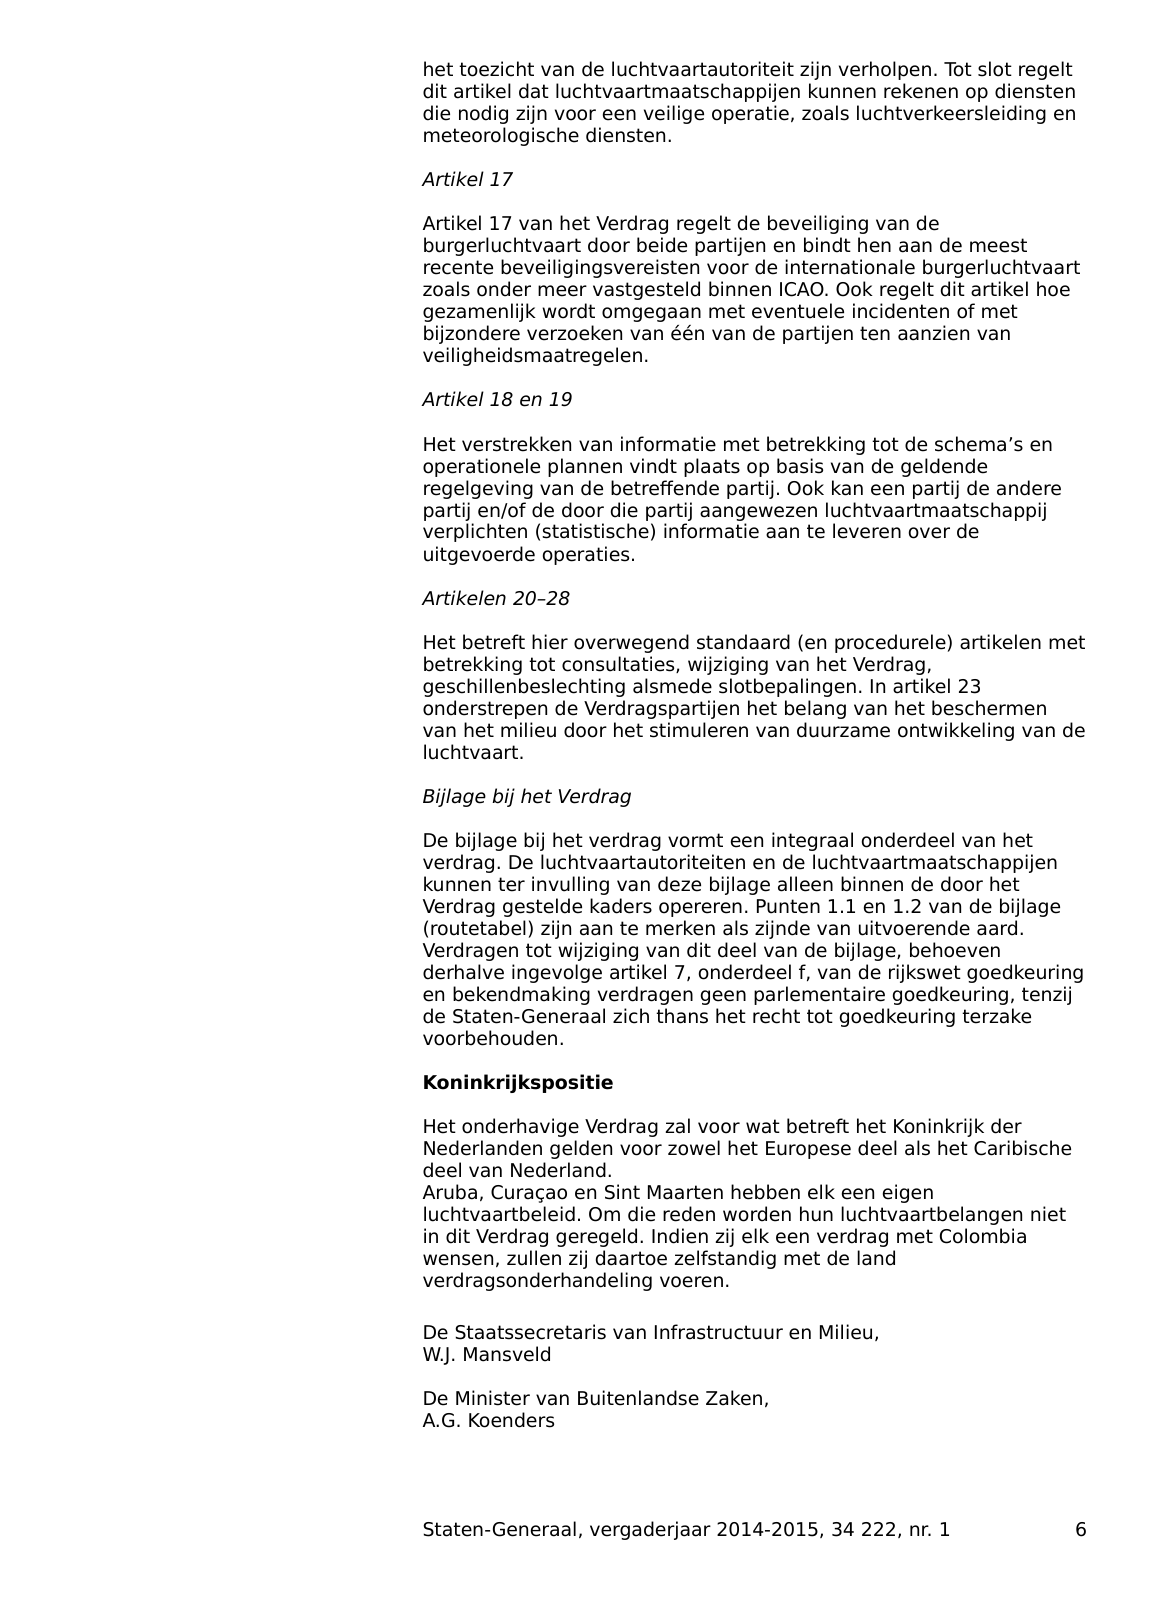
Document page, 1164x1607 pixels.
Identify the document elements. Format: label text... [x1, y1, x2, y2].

subtitle Artikel 17 [422, 169, 1087, 191]
text Aruba, Curaçao en Sint Maarten hebben elk een eigen luchtvaartbeleid. Om die reden worden hun luchtvaartbelangen niet in dit Verdrag geregeld. Indien zij elk een verdrag met Colombia wensen, zullen zij daartoe zelfstandig met de land verdragsonderhandeling voeren. [422, 1182, 1087, 1292]
text Het betreft hier overwegend standaard (en procedurele) artikelen met betrekking tot consultaties, wijziging van het Verdrag, geschillenbeslechting alsmede slotbepalingen. In artikel 23 onderstrepen de Verdragspartijen het belang van het beschermen van het milieu door het stimuleren van duurzame ontwikkeling van de luchtvaart. [422, 632, 1087, 764]
subtitle Bijlage bij het Verdrag [422, 786, 1087, 808]
text Artikel 17 van het Verdrag regelt de beveiliging van de burgerluchtvaart door beide partijen en bindt hen aan de meest recente beveiligingsvereisten voor de internationale burgerluchtvaart zoals onder meer vastgesteld binnen ICAO. Ook regelt dit artikel hoe gezamenlijk wordt omgegaan met eventuele incidenten of met bijzondere verzoeken van één van de partijen ten aanzien van veiligheidsmaatregelen. [422, 213, 1087, 367]
subtitle Artikelen 20–28 [422, 588, 1087, 609]
text De Staatssecretaris van Infrastructuur en Milieu, W.J. Mansveld [422, 1322, 1087, 1366]
text Het onderhavige Verdrag zal voor wat betreft het Koninkrijk der Nederlanden gelden voor zowel het Europese deel als het Caribische deel van Nederland. [422, 1116, 1087, 1182]
subtitle Artikel 18 en 19 [422, 389, 1087, 411]
text De Minister van Buitenlandse Zaken, A.G. Koenders [422, 1388, 1087, 1432]
text Het verstrekken van informatie met betrekking tot de schema’s en operationele plannen vindt plaats op basis van de geldende regelgeving van de betreffende partij. Ook kan een partij de andere partij en/of de door die partij aangewezen luchtvaartmaatschappij verplichten (statistische) informatie aan te leveren over de uitgevoerde operaties. [422, 433, 1087, 565]
text het toezicht van de luchtvaartautoriteit zijn verholpen. Tot slot regelt dit artikel dat luchtvaartmaatschappijen kunnen rekenen op diensten die nodig zijn voor een veilige operatie, zoals luchtverkeersleiding en meteorologische diensten. [422, 59, 1087, 147]
subtitle Koninkrijkspositie [422, 1072, 1087, 1094]
text De bijlage bij het verdrag vormt een integraal onderdeel van het verdrag. De luchtvaartautoriteiten en de luchtvaartmaatschappijen kunnen ter invulling van deze bijlage alleen binnen de door het Verdrag gestelde kaders opereren. Punten 1.1 en 1.2 van de bijlage (routetabel) zijn aan te merken als zijnde van uitvoerende aard. Verdragen tot wijziging van dit deel van de bijlage, behoeven derhalve ingevolge artikel 7, onderdeel f, van de rijkswet goedkeuring en bekendmaking verdragen geen parlementaire goedkeuring, tenzij de Staten-Generaal zich thans het recht tot goedkeuring terzake voorbehouden. [422, 830, 1087, 1050]
